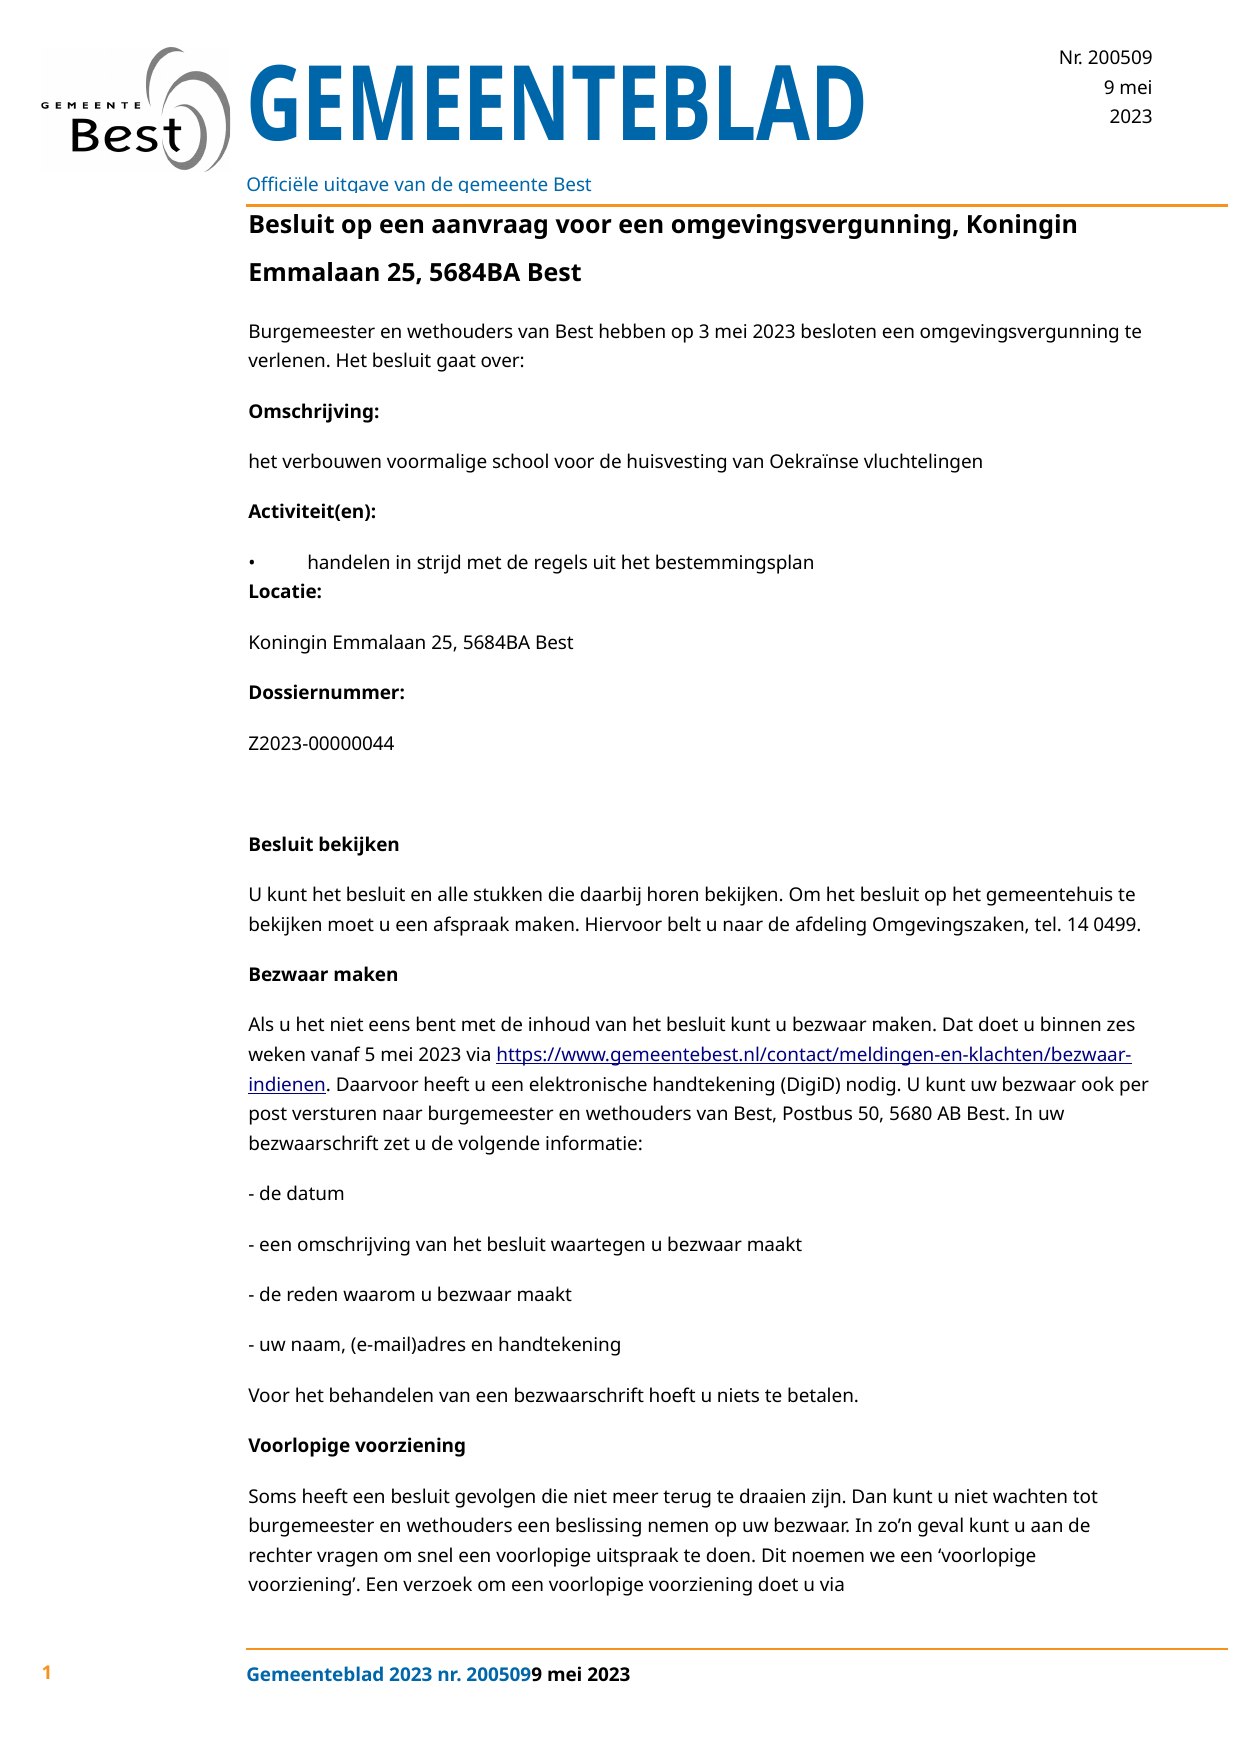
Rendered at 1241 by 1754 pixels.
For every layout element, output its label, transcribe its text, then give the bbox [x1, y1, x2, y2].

list handelen in strijd met de regels uit het bestemmingsplan [248, 549, 1152, 575]
text - de reden waarom u bezwaar maakt [248, 1281, 1152, 1307]
text Koningin Emmalaan 25, 5684BA Best [248, 629, 1152, 655]
text Besluit op een aanvraag voor een omgevingsvergunning, Koningin Emmalaan 25, 5684BA Best [248, 207, 1152, 288]
text Voor het behandelen van een bezwaarschrift hoeft u niets te betalen. [248, 1382, 1152, 1408]
text U kunt het besluit en alle stukken die daarbij horen bekijken. Om het besluit op het gemeentehuis te bekijken moet u een afspraak maken. Hiervoor belt u naar de afdeling Omgevingszaken, tel. 14 0499. [248, 881, 1152, 937]
picture [41, 47, 231, 172]
text - een omschrijving van het besluit waartegen u bezwaar maakt [248, 1231, 1152, 1257]
text Locatie: [248, 579, 1152, 604]
text Als u het niet eens bent met de inhoud van het besluit kunt u bezwaar maken. Dat doet u binnen zes weken vanaf 5 mei 2023 via https://www.gemeentebest.nl/contact/meldingen-en-klachten/bezwaar-indienen. Daarvoor heeft u een elektronische handtekening (DigiD) nodig. U kunt uw bezwaar ook per post versturen naar burgemeester en wethouders van Best, Postbus 50, 5680 AB Best. In uw bezwaarschrift zet u de volgende informatie: [248, 1012, 1152, 1156]
text Activiteit(en): [248, 499, 1152, 524]
text Soms heeft een besluit gevolgen die niet meer terug te draaien zijn. Dan kunt u niet wachten tot burgemeester en wethouders een beslissing nemen op uw bezwaar. In zo’n geval kunt u aan de rechter vragen om snel een voorlopige uitspraak te doen. Dit noemen we een ‘voorlopige voorziening’. Een verzoek om een voorlopige voorziening doet u via [248, 1483, 1152, 1597]
text Voorlopige voorziening [248, 1432, 1152, 1458]
text - de datum [248, 1180, 1152, 1206]
text Besluit bekijken [248, 831, 1152, 857]
text Z2023-00000044 [248, 730, 1152, 756]
text - uw naam, (e-mail)adres en handtekening [248, 1332, 1152, 1357]
text Dossiernummer: [248, 679, 1152, 705]
text Omschrijving: [248, 398, 1152, 424]
text Bezwaar maken [248, 961, 1152, 987]
text het verbouwen voormalige school voor de huisvesting van Oekraïnse vluchtelingen [248, 448, 1152, 474]
text Burgemeester en wethouders van Best hebben op 3 mei 2023 besloten een omgevingsvergunning te verlenen. Het besluit gaat over: [248, 318, 1152, 373]
